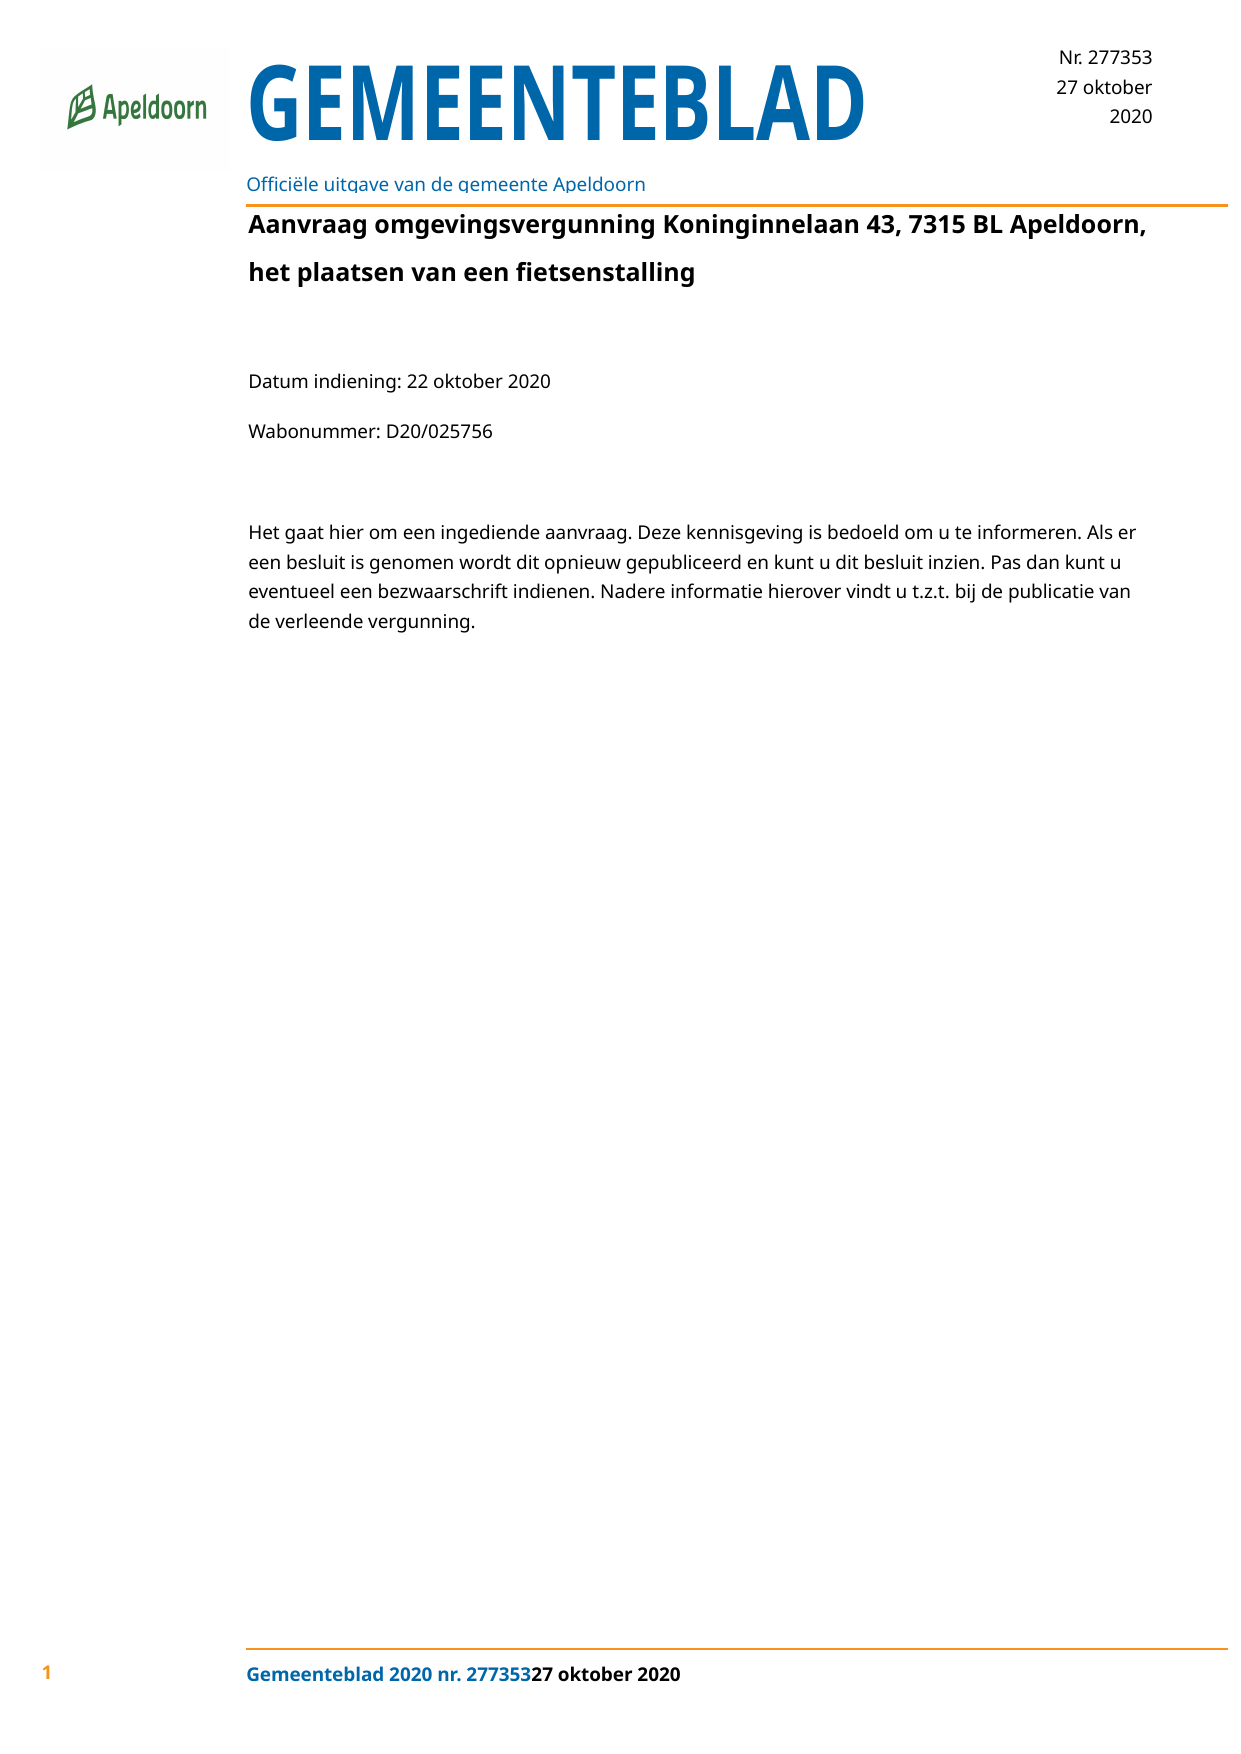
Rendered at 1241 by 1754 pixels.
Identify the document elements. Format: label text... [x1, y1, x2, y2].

text Wabonummer: D20/025756 [248, 419, 1152, 444]
text Het gaat hier om een ingediende aanvraag. Deze kennisgeving is bedoeld om u te informeren. Als er een besluit is genomen wordt dit opnieuw gepubliceerd en kunt u dit besluit inzien. Pas dan kunt u eventueel een bezwaarschrift indienen. Nadere informatie hierover vindt u t.z.t. bij de publicatie van de verleende vergunning. [248, 519, 1152, 634]
text Datum indiening: 22 oktober 2020 [248, 368, 1152, 394]
text Aanvraag omgevingsvergunning Koninginnelaan 43, 7315 BL Apeldoorn, het plaatsen van een fietsenstalling [248, 207, 1152, 288]
picture [41, 47, 231, 172]
